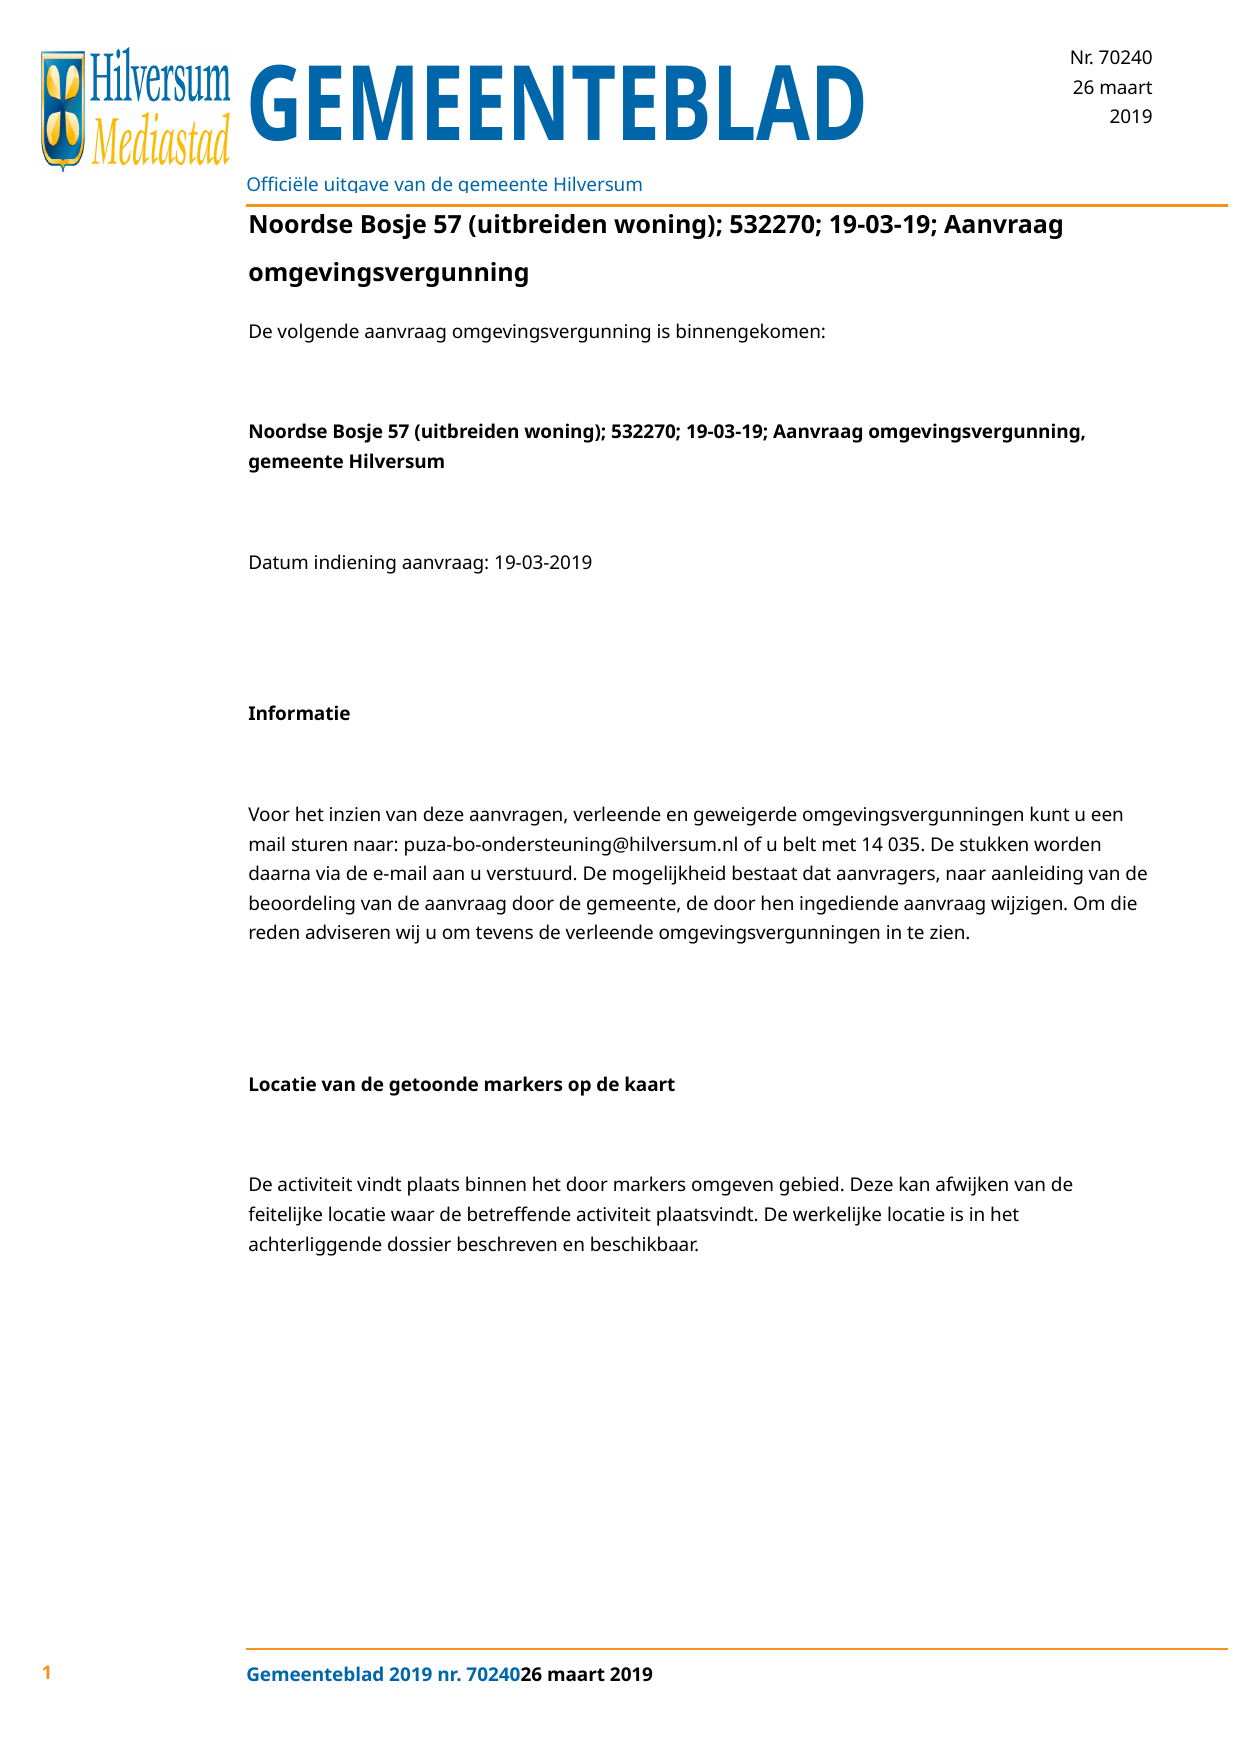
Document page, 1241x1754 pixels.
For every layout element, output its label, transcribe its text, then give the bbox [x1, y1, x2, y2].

text Datum indiening aanvraag: 19-03-2019 [248, 549, 1152, 575]
text Locatie van de getoonde markers op de kaart [248, 1071, 1152, 1097]
text Noordse Bosje 57 (uitbreiden woning); 532270; 19-03-19; Aanvraag omgevingsvergunning, gemeente Hilversum [248, 419, 1152, 474]
text Noordse Bosje 57 (uitbreiden woning); 532270; 19-03-19; Aanvraag omgevingsvergunning [248, 207, 1152, 288]
text De activiteit vindt plaats binnen het door markers omgeven gebied. Deze kan afwijken van de feitelijke locatie waar de betreffende activiteit plaatsvindt. De werkelijke locatie is in het achterliggende dossier beschreven en beschikbaar. [248, 1172, 1152, 1257]
text Informatie [248, 700, 1152, 726]
picture [41, 47, 231, 172]
text De volgende aanvraag omgevingsvergunning is binnengekomen: [248, 318, 1152, 344]
text Voor het inzien van deze aanvragen, verleende en geweigerde omgevingsvergunningen kunt u een mail sturen naar: puza-bo-ondersteuning@hilversum.nl of u belt met 14 035. De stukken worden daarna via de e-mail aan u verstuurd. De mogelijkheid bestaat dat aanvragers, naar aanleiding van de beoordeling van de aanvraag door de gemeente, de door hen ingediende aanvraag wijzigen. Om die reden adviseren wij u om tevens de verleende omgevingsvergunningen in te zien. [248, 801, 1152, 945]
